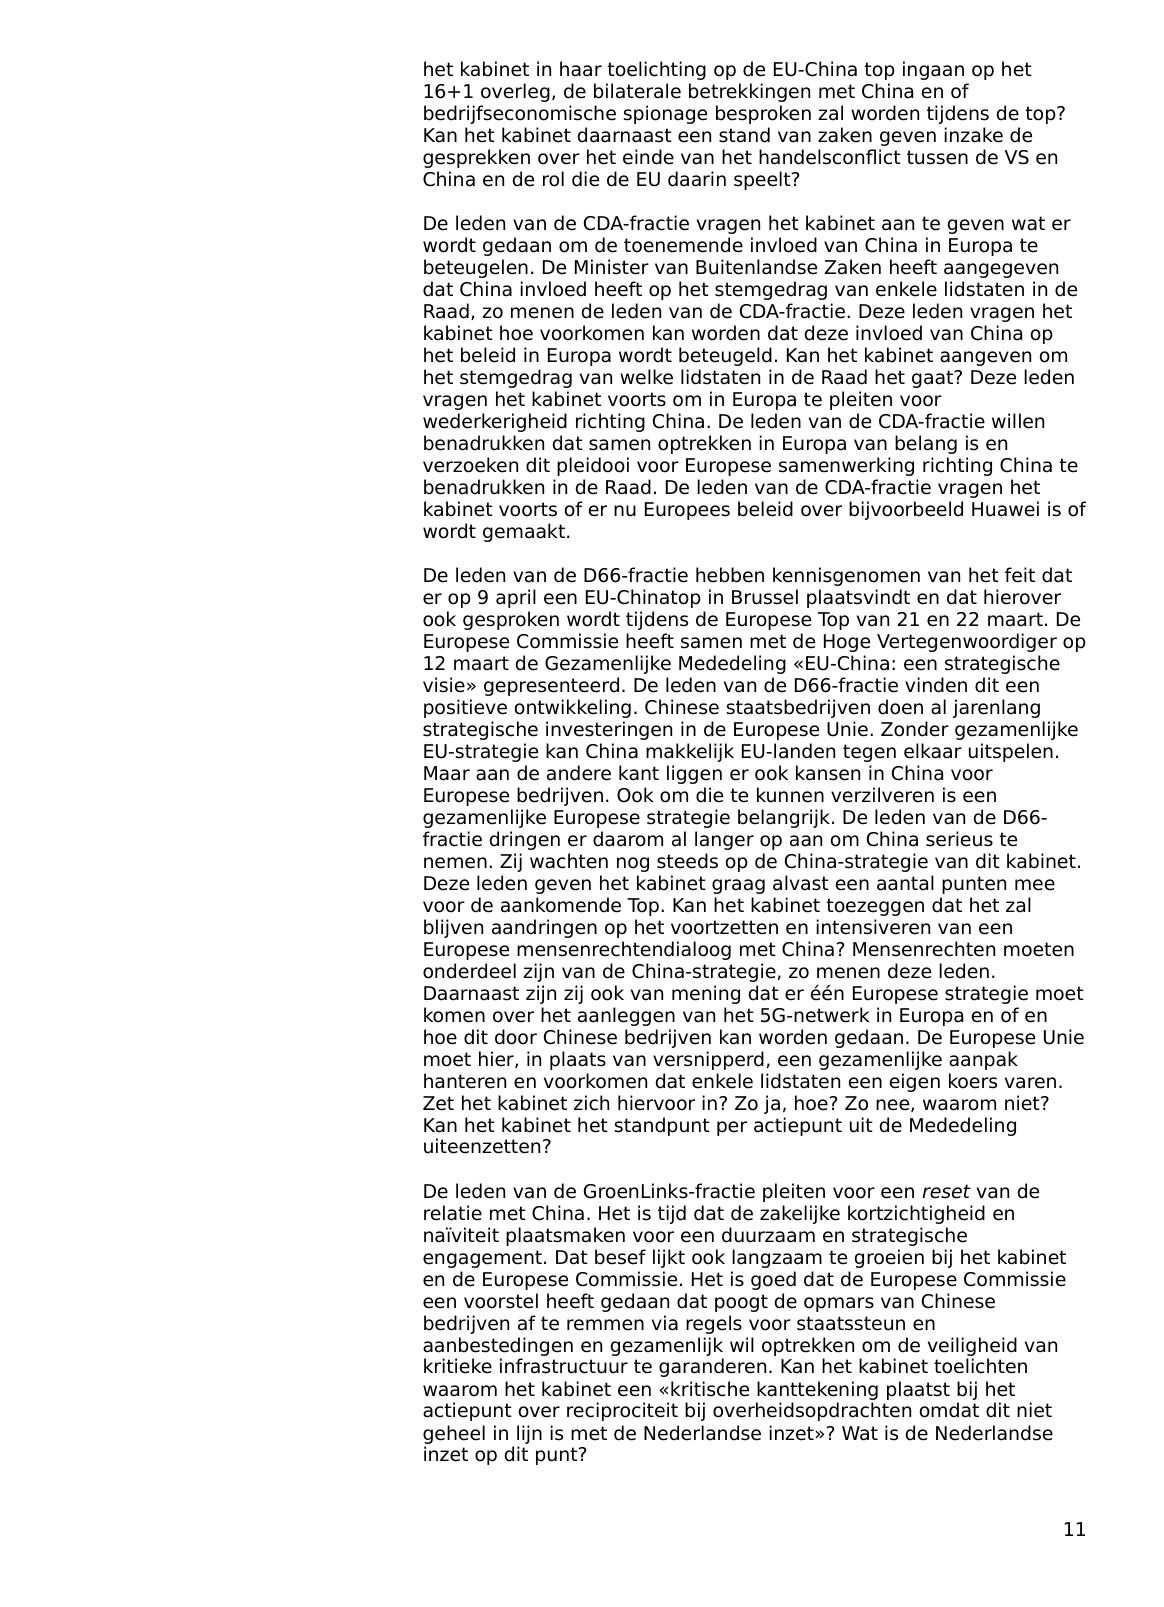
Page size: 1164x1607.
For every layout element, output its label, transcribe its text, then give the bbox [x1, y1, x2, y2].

text De leden van de D66-fractie hebben kennisgenomen van het feit dat er op 9 april een EU-Chinatop in Brussel plaatsvindt en dat hierover ook gesproken wordt tijdens de Europese Top van 21 en 22 maart. De Europese Commissie heeft samen met de Hoge Vertegenwoordiger op 12 maart de Gezamenlijke Mededeling «EU-China: een strategische visie» gepresenteerd. De leden van de D66-fractie vinden dit een positieve ontwikkeling. Chinese staatsbedrijven doen al jarenlang strategische investeringen in de Europese Unie. Zonder gezamenlijke EU-strategie kan China makkelijk EU-landen tegen elkaar uitspelen. Maar aan de andere kant liggen er ook kansen in China voor Europese bedrijven. Ook om die te kunnen verzilveren is een gezamenlijke Europese strategie belangrijk. De leden van de D66-fractie dringen er daarom al langer op aan om China serieus te nemen. Zij wachten nog steeds op de China-strategie van dit kabinet. Deze leden geven het kabinet graag alvast een aantal punten mee voor de aankomende Top. Kan het kabinet toezeggen dat het zal blijven aandringen op het voortzetten en intensiveren van een Europese mensenrechtendialoog met China? Mensenrechten moeten onderdeel zijn van de China-strategie, zo menen deze leden. [422, 565, 1087, 983]
text Daarnaast zijn zij ook van mening dat er één Europese strategie moet komen over het aanleggen van het 5G-netwerk in Europa en of en hoe dit door Chinese bedrijven kan worden gedaan. De Europese Unie moet hier, in plaats van versnipperd, een gezamenlijke aanpak hanteren en voorkomen dat enkele lidstaten een eigen koers varen. Zet het kabinet zich hiervoor in? Zo ja, hoe? Zo nee, waarom niet? Kan het kabinet het standpunt per actiepunt uit de Mededeling uiteenzetten? [422, 983, 1087, 1158]
text De leden van de GroenLinks-fractie pleiten voor een reset van de relatie met China. Het is tijd dat de zakelijke kortzichtigheid en naïviteit plaatsmaken voor een duurzaam en strategische engagement. Dat besef lijkt ook langzaam te groeien bij het kabinet en de Europese Commissie. Het is goed dat de Europese Commissie een voorstel heeft gedaan dat poogt de opmars van Chinese bedrijven af te remmen via regels voor staatssteun en aanbestedingen en gezamenlijk wil optrekken om de veiligheid van kritieke infrastructuur te garanderen. Kan het kabinet toelichten waarom het kabinet een «kritische kanttekening plaatst bij het actiepunt over reciprociteit bij overheidsopdrachten omdat dit niet geheel in lijn is met de Nederlandse inzet»? Wat is de Nederlandse inzet op dit punt? [422, 1181, 1087, 1466]
text het kabinet in haar toelichting op de EU-China top ingaan op het 16+1 overleg, de bilaterale betrekkingen met China en of bedrijfseconomische spionage besproken zal worden tijdens de top? Kan het kabinet daarnaast een stand van zaken geven inzake de gesprekken over het einde van het handelsconflict tussen de VS en China en de rol die de EU daarin speelt? [422, 59, 1087, 191]
text De leden van de CDA-fractie vragen het kabinet aan te geven wat er wordt gedaan om de toenemende invloed van China in Europa te beteugelen. De Minister van Buitenlandse Zaken heeft aangegeven dat China invloed heeft op het stemgedrag van enkele lidstaten in de Raad, zo menen de leden van de CDA-fractie. Deze leden vragen het kabinet hoe voorkomen kan worden dat deze invloed van China op het beleid in Europa wordt beteugeld. Kan het kabinet aangeven om het stemgedrag van welke lidstaten in de Raad het gaat? Deze leden vragen het kabinet voorts om in Europa te pleiten voor wederkerigheid richting China. De leden van de CDA-fractie willen benadrukken dat samen optrekken in Europa van belang is en verzoeken dit pleidooi voor Europese samenwerking richting China te benadrukken in de Raad. De leden van de CDA-fractie vragen het kabinet voorts of er nu Europees beleid over bijvoorbeeld Huawei is of wordt gemaakt. [422, 213, 1087, 543]
